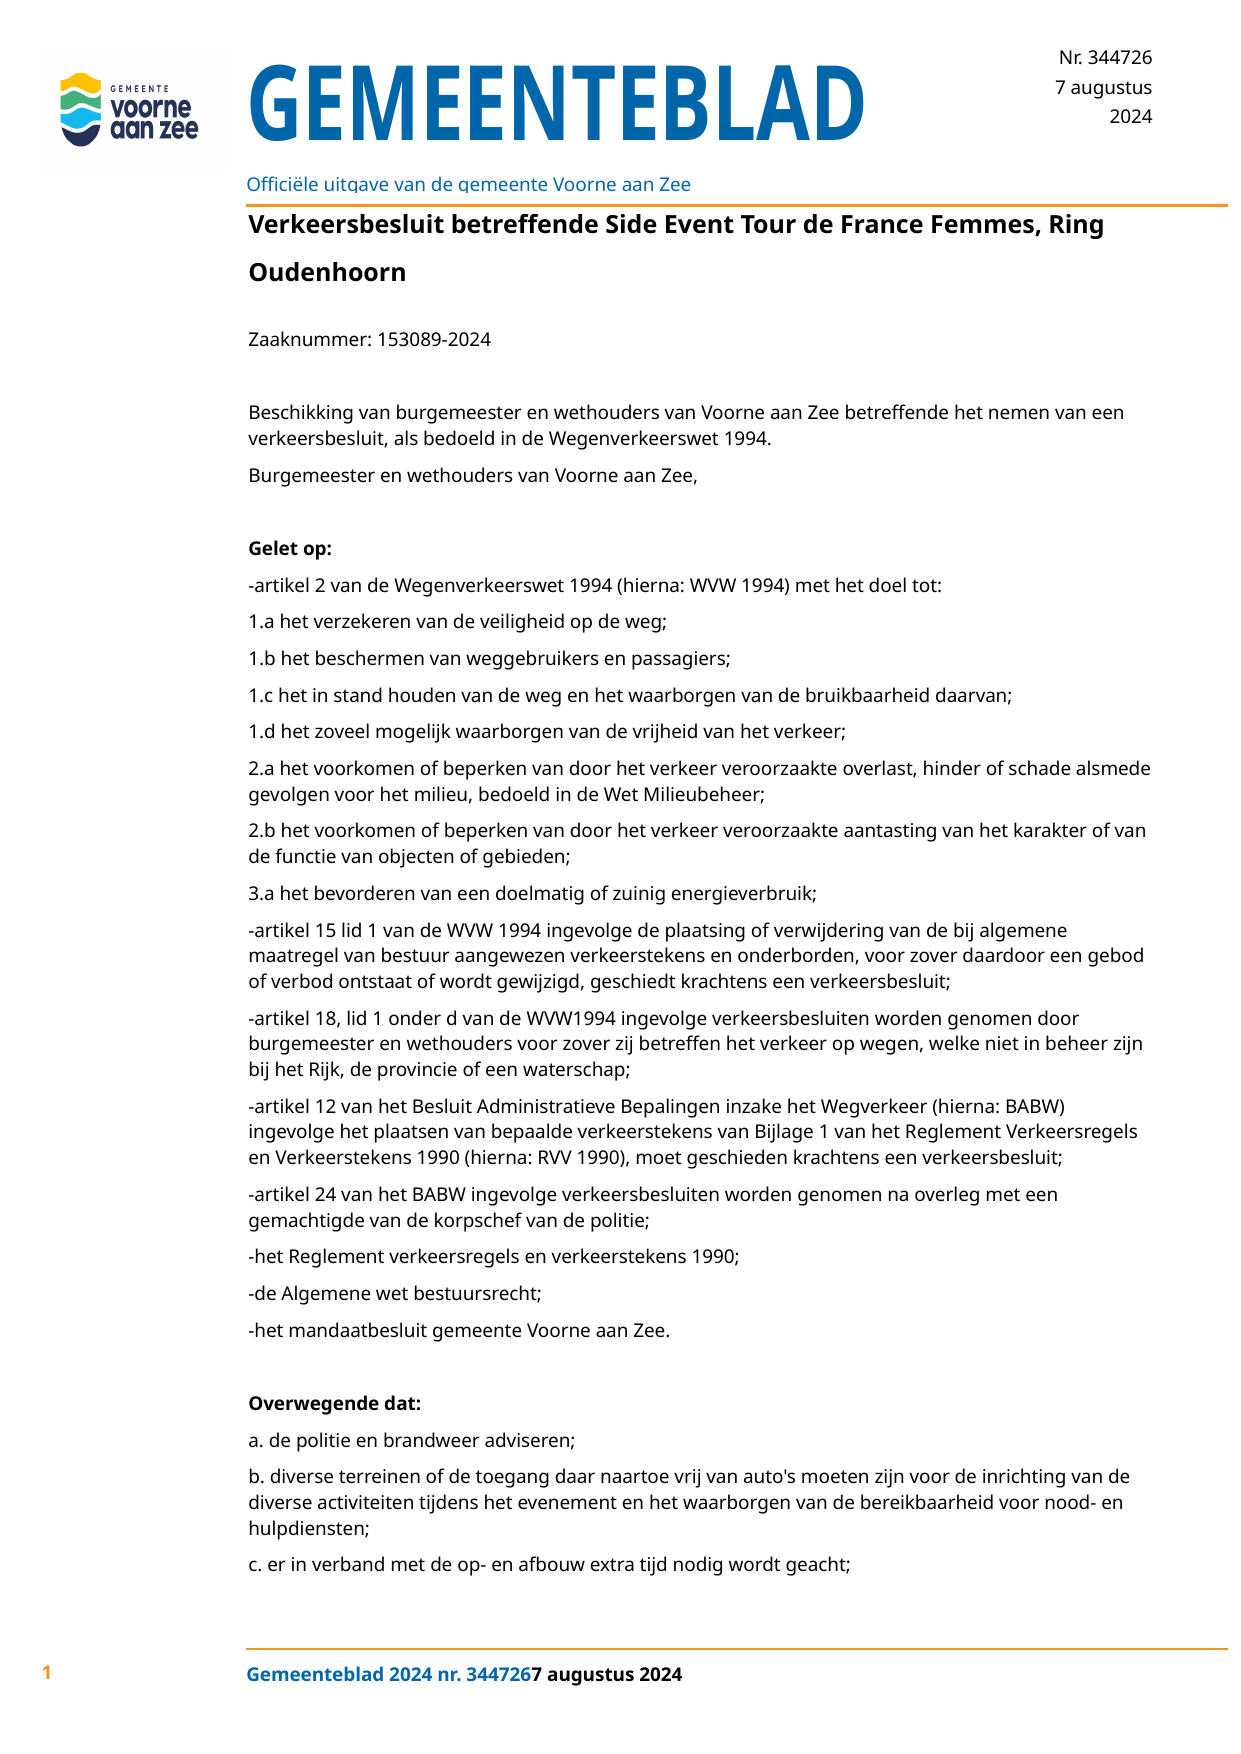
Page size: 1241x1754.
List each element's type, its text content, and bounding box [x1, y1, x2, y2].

text -artikel 2 van de Wegenverkeerswet 1994 (hierna: WVW 1994) met het doel tot: [248, 572, 1152, 598]
text Zaaknummer: 153089-2024 [248, 326, 1152, 352]
text 1.c het in stand houden van de weg en het waarborgen van de bruikbaarheid daarvan; [248, 682, 1152, 708]
text c. er in verband met de op- en afbouw extra tijd nodig wordt geacht; [248, 1552, 1152, 1577]
text -artikel 18, lid 1 onder d van de WVW1994 ingevolge verkeersbesluiten worden genomen door burgemeester en wethouders voor zover zij betreffen het verkeer op wegen, welke niet in beheer zijn bij het Rijk, de provincie of een waterschap; [248, 1005, 1152, 1082]
text 1.d het zoveel mogelijk waarborgen van de vrijheid van het verkeer; [248, 719, 1152, 744]
picture [41, 47, 231, 172]
text -het mandaatbesluit gemeente Voorne aan Zee. [248, 1317, 1152, 1343]
text -artikel 24 van het BABW ingevolge verkeersbesluiten worden genomen na overleg met een gemachtigde van de korpschef van de politie; [248, 1181, 1152, 1233]
text Burgemeester en wethouders van Voorne aan Zee, [248, 462, 1152, 488]
text b. diverse terreinen of de toegang daar naartoe vrij van auto's moeten zijn voor de inrichting van de diverse activiteiten tijdens het evenement en het waarborgen van de bereikbaarheid voor nood- en hulpdiensten; [248, 1463, 1152, 1541]
text -het Reglement verkeersregels en verkeerstekens 1990; [248, 1243, 1152, 1269]
text -artikel 12 van het Besluit Administratieve Bepalingen inzake het Wegverkeer (hierna: BABW) ingevolge het plaatsen van bepaalde verkeerstekens van Bijlage 1 van het Reglement Verkeersregels en Verkeerstekens 1990 (hierna: RVV 1990), moet geschieden krachtens een verkeersbesluit; [248, 1093, 1152, 1170]
text -de Algemene wet bestuursrecht; [248, 1280, 1152, 1306]
text Beschikking van burgemeester en wethouders van Voorne aan Zee betreffende het nemen van een verkeersbesluit, als bedoeld in de Wegenverkeerswet 1994. [248, 399, 1152, 451]
text a. de politie en brandweer adviseren; [248, 1427, 1152, 1453]
text Verkeersbesluit betreffende Side Event Tour de France Femmes, Ring Oudenhoorn [248, 207, 1152, 288]
text 2.a het voorkomen of beperken van door het verkeer veroorzaakte overlast, hinder of schade alsmede gevolgen voor het milieu, bedoeld in de Wet Milieubeheer; [248, 755, 1152, 807]
text 2.b het voorkomen of beperken van door het verkeer veroorzaakte aantasting van het karakter of van de functie van objecten of gebieden; [248, 818, 1152, 869]
text 3.a het bevorderen van een doelmatig of zuinig energieverbruik; [248, 880, 1152, 906]
text Overwegende dat: [248, 1390, 1152, 1416]
text 1.b het beschermen van weggebruikers en passagiers; [248, 645, 1152, 671]
text -artikel 15 lid 1 van de WVW 1994 ingevolge de plaatsing of verwijdering van de bij algemene maatregel van bestuur aangewezen verkeerstekens en onderborden, voor zover daardoor een gebod of verbod ontstaat of wordt gewijzigd, geschiedt krachtens een verkeersbesluit; [248, 917, 1152, 994]
text Gelet op: [248, 535, 1152, 561]
text 1.a het verzekeren van de veiligheid op de weg; [248, 609, 1152, 634]
